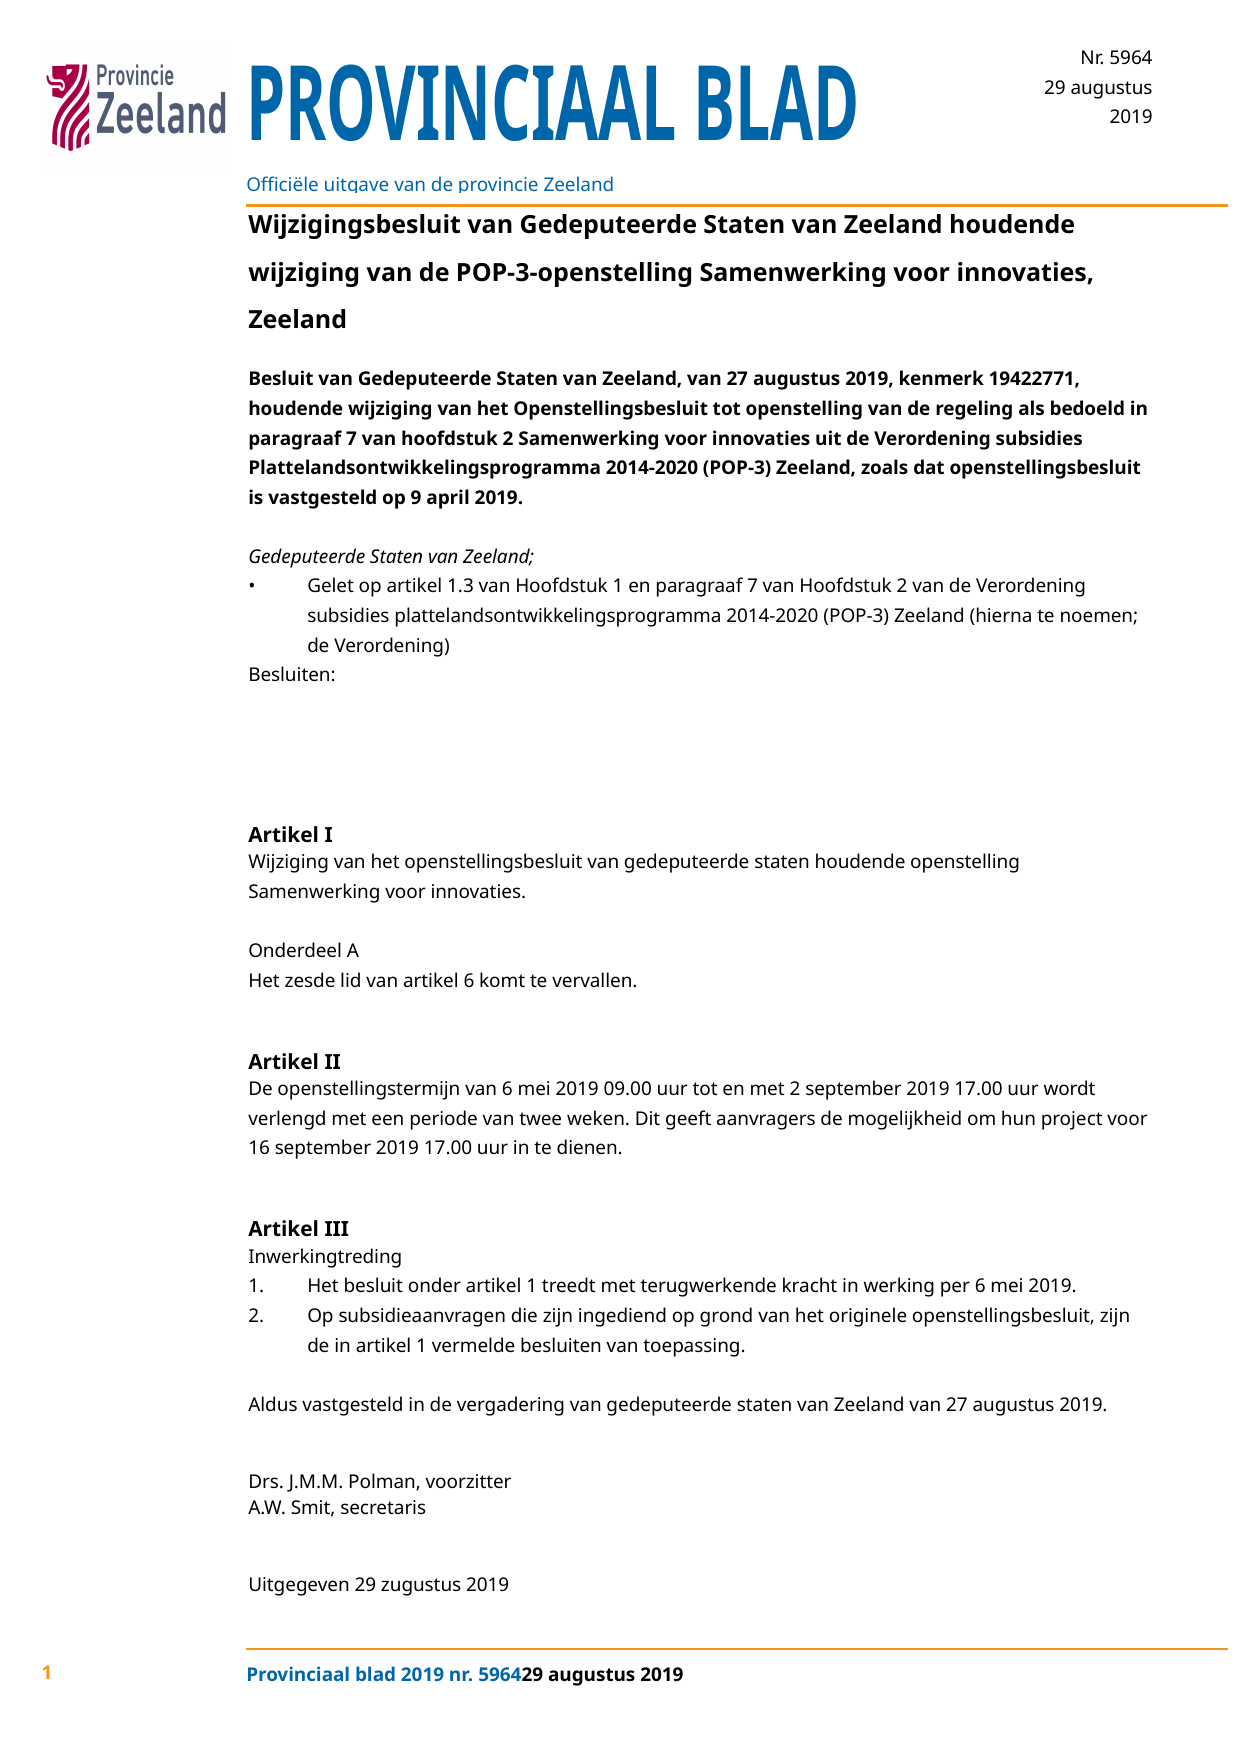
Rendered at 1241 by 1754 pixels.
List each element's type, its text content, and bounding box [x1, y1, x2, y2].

text Uitgegeven 29 zugustus 2019 [248, 1571, 1152, 1597]
text Artikel I [248, 820, 1152, 849]
picture [41, 47, 231, 172]
text Besluiten: [248, 661, 1152, 687]
text Wijzigingsbesluit van Gedeputeerde Staten van Zeeland houdende wijziging van de POP-3-openstelling Samenwerking voor innovaties, Zeeland [248, 207, 1152, 336]
text De openstellingstermijn van 6 mei 2019 09.00 uur tot en met 2 september 2019 17.00 uur wordt verlengd met een periode van twee weken. Dit geeft aanvragers de mogelijkheid om hun project voor 16 september 2019 17.00 uur in te dienen. [248, 1075, 1152, 1160]
list Op subsidieaanvragen die zijn ingediend op grond van het originele openstellingsbesluit, zijn de in artikel 1 vermelde besluiten van toepassing. [248, 1302, 1152, 1357]
text Artikel III [248, 1214, 1152, 1243]
text Artikel II [248, 1047, 1152, 1075]
text Onderdeel A [248, 937, 1152, 963]
list Het besluit onder artikel 1 treedt met terugwerkende kracht in werking per 6 mei 2019. [248, 1273, 1152, 1298]
list Gelet op artikel 1.3 van Hoofdstuk 1 en paragraaf 7 van Hoofdstuk 2 van de Verordening subsidies plattelandsontwikkelingsprogramma 2014-2020 (POP-3) Zeeland (hierna te noemen; de Verordening) [248, 573, 1152, 657]
text Besluit van Gedeputeerde Staten van Zeeland, van 27 augustus 2019, kenmerk 19422771, houdende wijziging van het Openstellingsbesluit tot openstelling van de regeling als bedoeld in paragraaf 7 van hoofdstuk 2 Samenwerking voor innovaties uit de Verordening subsidies Plattelandsontwikkelingsprogramma 2014-2020 (POP-3) Zeeland, zoals dat openstellingsbesluit is vastgesteld op 9 april 2019. [248, 366, 1152, 509]
text Inwerkingtreding [248, 1243, 1152, 1269]
text Drs. J.M.M. Polman, voorzitter [248, 1468, 1152, 1494]
text Het zesde lid van artikel 6 komt te vervallen. [248, 967, 1152, 993]
text Gedeputeerde Staten van Zeeland; [248, 543, 1152, 569]
text Aldus vastgesteld in de vergadering van gedeputeerde staten van Zeeland van 27 augustus 2019. [248, 1391, 1152, 1417]
text Wijziging van het openstellingsbesluit van gedeputeerde staten houdende openstelling Samenwerking voor innovaties. [248, 849, 1152, 904]
text A.W. Smit, secretaris [248, 1494, 1152, 1519]
